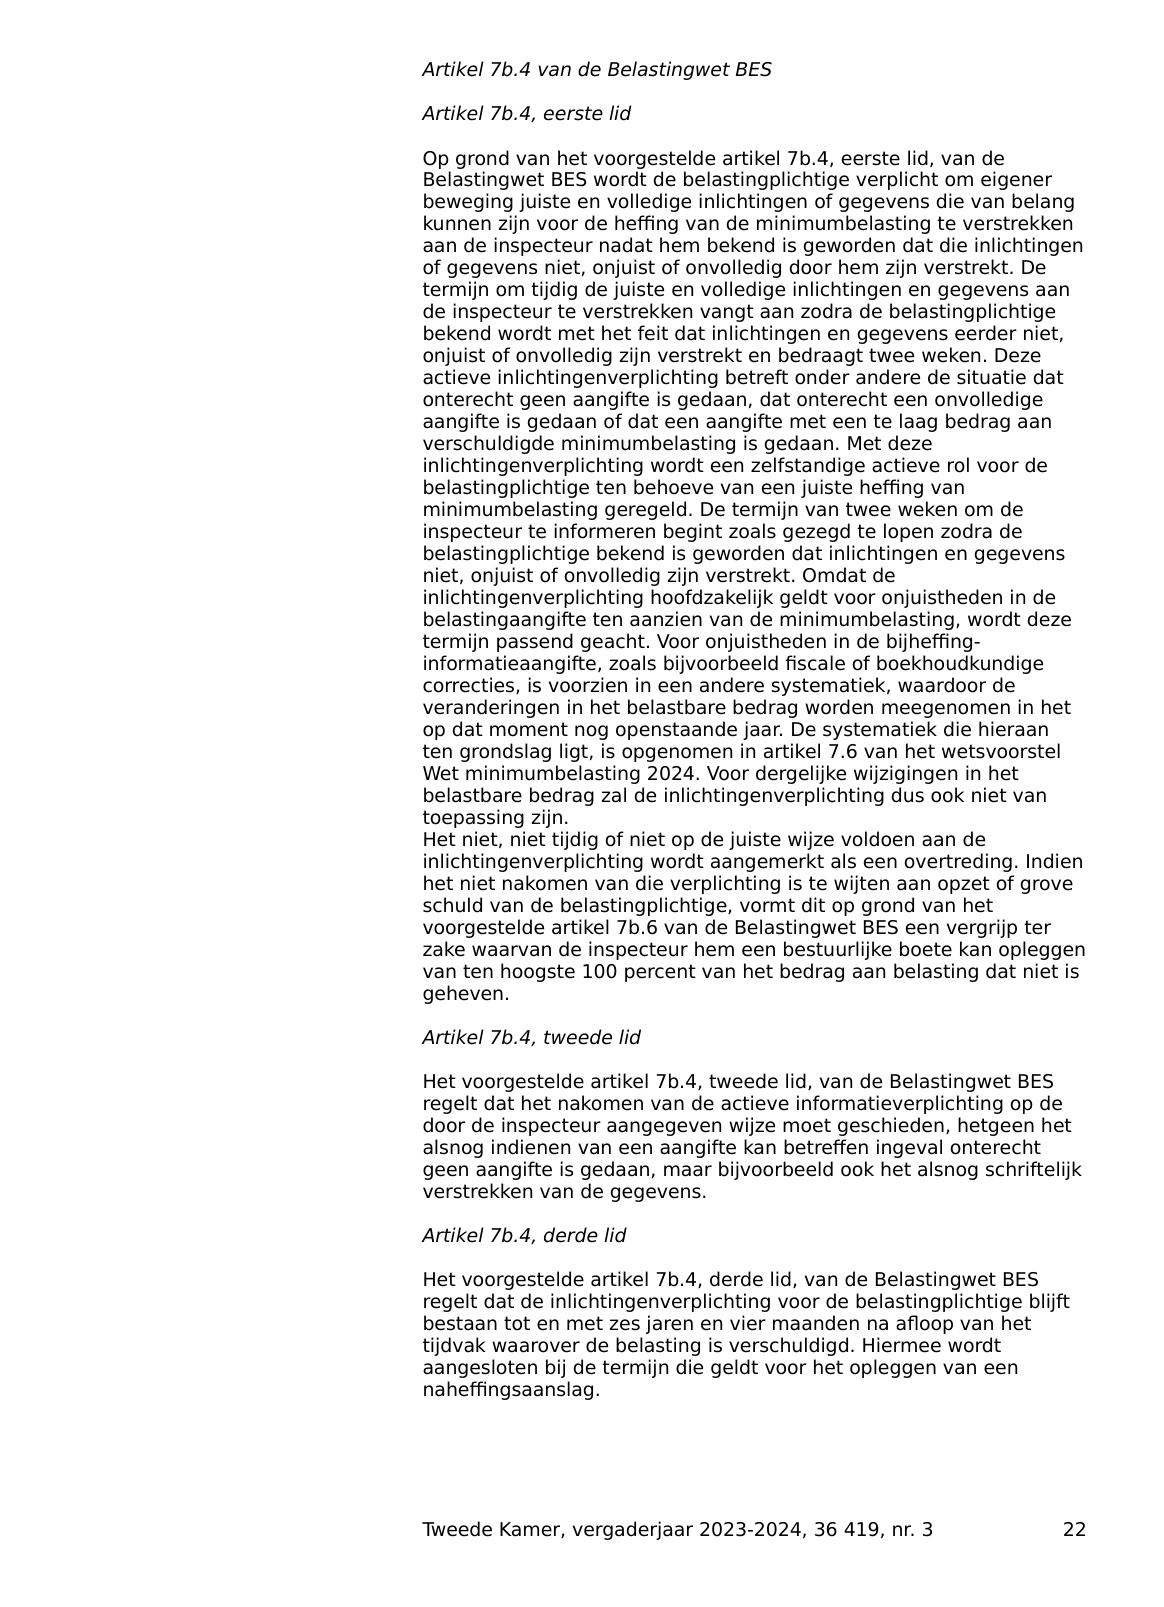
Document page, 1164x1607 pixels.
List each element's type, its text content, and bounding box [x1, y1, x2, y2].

subtitle Artikel 7b.4, derde lid [422, 1225, 1087, 1247]
text Op grond van het voorgestelde artikel 7b.4, eerste lid, van de Belastingwet BES wordt de belastingplichtige verplicht om eigener beweging juiste en volledige inlichtingen of gegevens die van belang kunnen zijn voor de heffing van de minimumbelasting te verstrekken aan de inspecteur nadat hem bekend is geworden dat die inlichtingen of gegevens niet, onjuist of onvolledig door hem zijn verstrekt. De termijn om tijdig de juiste en volledige inlichtingen en gegevens aan de inspecteur te verstrekken vangt aan zodra de belastingplichtige bekend wordt met het feit dat inlichtingen en gegevens eerder niet, onjuist of onvolledig zijn verstrekt en bedraagt twee weken. Deze actieve inlichtingenverplichting betreft onder andere de situatie dat onterecht geen aangifte is gedaan, dat onterecht een onvolledige aangifte is gedaan of dat een aangifte met een te laag bedrag aan verschuldigde minimumbelasting is gedaan. Met deze inlichtingenverplichting wordt een zelfstandige actieve rol voor de belastingplichtige ten behoeve van een juiste heffing van minimumbelasting geregeld. De termijn van twee weken om de inspecteur te informeren begint zoals gezegd te lopen zodra de belastingplichtige bekend is geworden dat inlichtingen en gegevens niet, onjuist of onvolledig zijn verstrekt. Omdat de inlichtingenverplichting hoofdzakelijk geldt voor onjuistheden in de belastingaangifte ten aanzien van de minimumbelasting, wordt deze termijn passend geacht. Voor onjuistheden in de bijheffing-informatieaangifte, zoals bijvoorbeeld fiscale of boekhoudkundige correcties, is voorzien in een andere systematiek, waardoor de veranderingen in het belastbare bedrag worden meegenomen in het op dat moment nog openstaande jaar. De systematiek die hieraan ten grondslag ligt, is opgenomen in artikel 7.6 van het wetsvoorstel Wet minimumbelasting 2024. Voor dergelijke wijzigingen in het belastbare bedrag zal de inlichtingenverplichting dus ook niet van toepassing zijn. [422, 147, 1087, 829]
subtitle Artikel 7b.4 van de Belastingwet BES [422, 59, 1087, 81]
text Het niet, niet tijdig of niet op de juiste wijze voldoen aan de inlichtingenverplichting wordt aangemerkt als een overtreding. Indien het niet nakomen van die verplichting is te wijten aan opzet of grove schuld van de belastingplichtige, vormt dit op grond van het voorgestelde artikel 7b.6 van de Belastingwet BES een vergrijp ter zake waarvan de inspecteur hem een bestuurlijke boete kan opleggen van ten hoogste 100 percent van het bedrag aan belasting dat niet is geheven. [422, 829, 1087, 1004]
subtitle Artikel 7b.4, tweede lid [422, 1027, 1087, 1049]
subtitle Artikel 7b.4, eerste lid [422, 103, 1087, 125]
text Het voorgestelde artikel 7b.4, tweede lid, van de Belastingwet BES regelt dat het nakomen van de actieve informatieverplichting op de door de inspecteur aangegeven wijze moet geschieden, hetgeen het alsnog indienen van een aangifte kan betreffen ingeval onterecht geen aangifte is gedaan, maar bijvoorbeeld ook het alsnog schriftelijk verstrekken van de gegevens. [422, 1071, 1087, 1203]
text Het voorgestelde artikel 7b.4, derde lid, van de Belastingwet BES regelt dat de inlichtingenverplichting voor de belastingplichtige blijft bestaan tot en met zes jaren en vier maanden na afloop van het tijdvak waarover de belasting is verschuldigd. Hiermee wordt aangesloten bij de termijn die geldt voor het opleggen van een naheffingsaanslag. [422, 1269, 1087, 1401]
